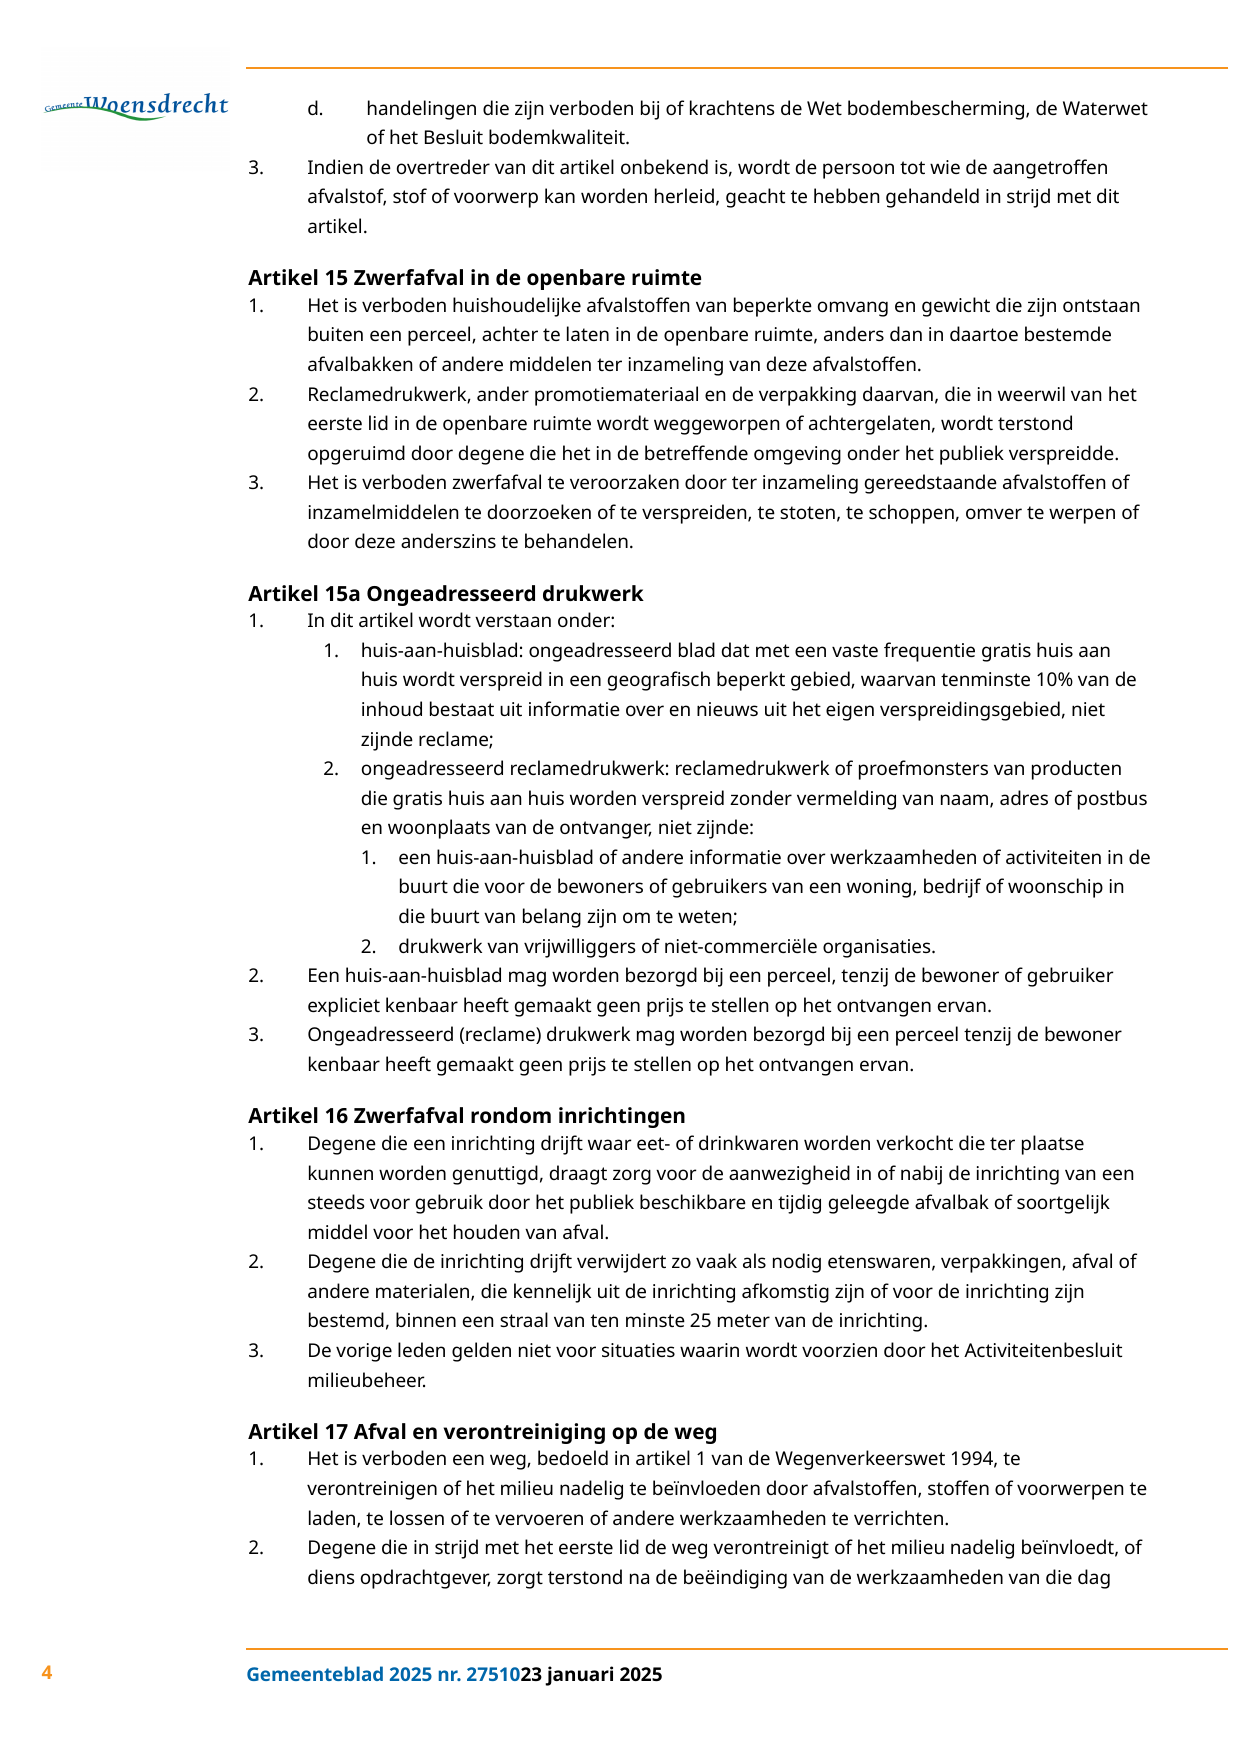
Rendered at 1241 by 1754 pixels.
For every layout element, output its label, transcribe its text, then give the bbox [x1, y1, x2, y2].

picture [41, 47, 231, 172]
list Ongeadresseerd (reclame) drukwerk mag worden bezorgd bij een perceel tenzij de bewoner kenbaar heeft gemaakt geen prijs te stellen op het ontvangen ervan. [248, 1022, 1152, 1077]
list Het is verboden zwerfafval te veroorzaken door ter inzameling gereedstaande afvalstoffen of inzamelmiddelen te doorzoeken of te verspreiden, te stoten, te schoppen, omver te werpen of door deze anderszins te behandelen. [248, 469, 1152, 554]
text Artikel 17 Afval en verontreiniging op de weg [248, 1417, 1152, 1446]
list Degene die de inrichting drijft verwijdert zo vaak als nodig etenswaren, verpakkingen, afval of andere materialen, die kennelijk uit de inrichting afkomstig zijn of voor de inrichting zijn bestemd, binnen een straal van ten minste 25 meter van de inrichting. [248, 1248, 1152, 1333]
list Het is verboden een weg, bedoeld in artikel 1 van de Wegenverkeerswet 1994, te verontreinigen of het milieu nadelig te beïnvloeden door afvalstoffen, stoffen of voorwerpen te laden, te lossen of te vervoeren of andere werkzaamheden te verrichten. [248, 1446, 1152, 1531]
list handelingen die zijn verboden bij of krachtens de Wet bodembescherming, de Waterwet of het Besluit bodemkwaliteit. [307, 95, 1152, 150]
list Reclamedrukwerk, ander promotiemateriaal en de verpakking daarvan, die in weerwil van het eerste lid in de openbare ruimte wordt weggeworpen of achtergelaten, wordt terstond opgeruimd door degene die het in de betreffende omgeving onder het publiek verspreidde. [248, 381, 1152, 466]
list Degene die een inrichting drijft waar eet- of drinkwaren worden verkocht die ter plaatse kunnen worden genuttigd, draagt zorg voor de aanwezigheid in of nabij de inrichting van een steeds voor gebruik door het publiek beschikbare en tijdig geleegde afvalbak of soortgelijk middel voor het houden van afval. [248, 1130, 1152, 1244]
list In dit artikel wordt verstaan onder: [248, 607, 1152, 633]
list huis-aan-huisblad: ongeadresseerd blad dat met een vaste frequentie gratis huis aan huis wordt verspreid in een geografisch beperkt gebied, waarvan tenminste 10% van de inhoud bestaat uit informatie over en nieuws uit het eigen verspreidingsgebied, niet zijnde reclame; [323, 637, 1152, 752]
list Degene die in strijd met het eerste lid de weg verontreinigt of het milieu nadelig beïnvloedt, of diens opdrachtgever, zorgt terstond na de beëindiging van de werkzaamheden van die dag [248, 1534, 1152, 1590]
list Indien de overtreder van dit artikel onbekend is, wordt de persoon tot wie de aangetroffen afvalstof, stof of voorwerp kan worden herleid, geacht te hebben gehandeld in strijd met dit artikel. [248, 154, 1152, 239]
list Het is verboden huishoudelijke afvalstoffen van beperkte omvang en gewicht die zijn ontstaan buiten een perceel, achter te laten in de openbare ruimte, anders dan in daartoe bestemde afvalbakken of andere middelen ter inzameling van deze afvalstoffen. [248, 292, 1152, 377]
list Een huis-aan-huisblad mag worden bezorgd bij een perceel, tenzij de bewoner of gebruiker expliciet kenbaar heeft gemaakt geen prijs te stellen op het ontvangen ervan. [248, 962, 1152, 1018]
list De vorige leden gelden niet voor situaties waarin wordt voorzien door het Activiteitenbesluit milieubeheer. [248, 1337, 1152, 1392]
list drukwerk van vrijwilliggers of niet-commerciële organisaties. [361, 933, 1152, 959]
text Artikel 16 Zwerfafval rondom inrichtingen [248, 1102, 1152, 1130]
list een huis-aan-huisblad of andere informatie over werkzaamheden of activiteiten in de buurt die voor de bewoners of gebruikers van een woning, bedrijf of woonschip in die buurt van belang zijn om te weten; [361, 844, 1152, 929]
text Artikel 15a Ongeadresseerd drukwerk [248, 579, 1152, 607]
text Artikel 15 Zwerfafval in de openbare ruimte [248, 263, 1152, 292]
list ongeadresseerd reclamedrukwerk: reclamedrukwerk of proefmonsters van producten die gratis huis aan huis worden verspreid zonder vermelding van naam, adres of postbus en woonplaats van de ontvanger, niet zijnde: [323, 755, 1152, 840]
